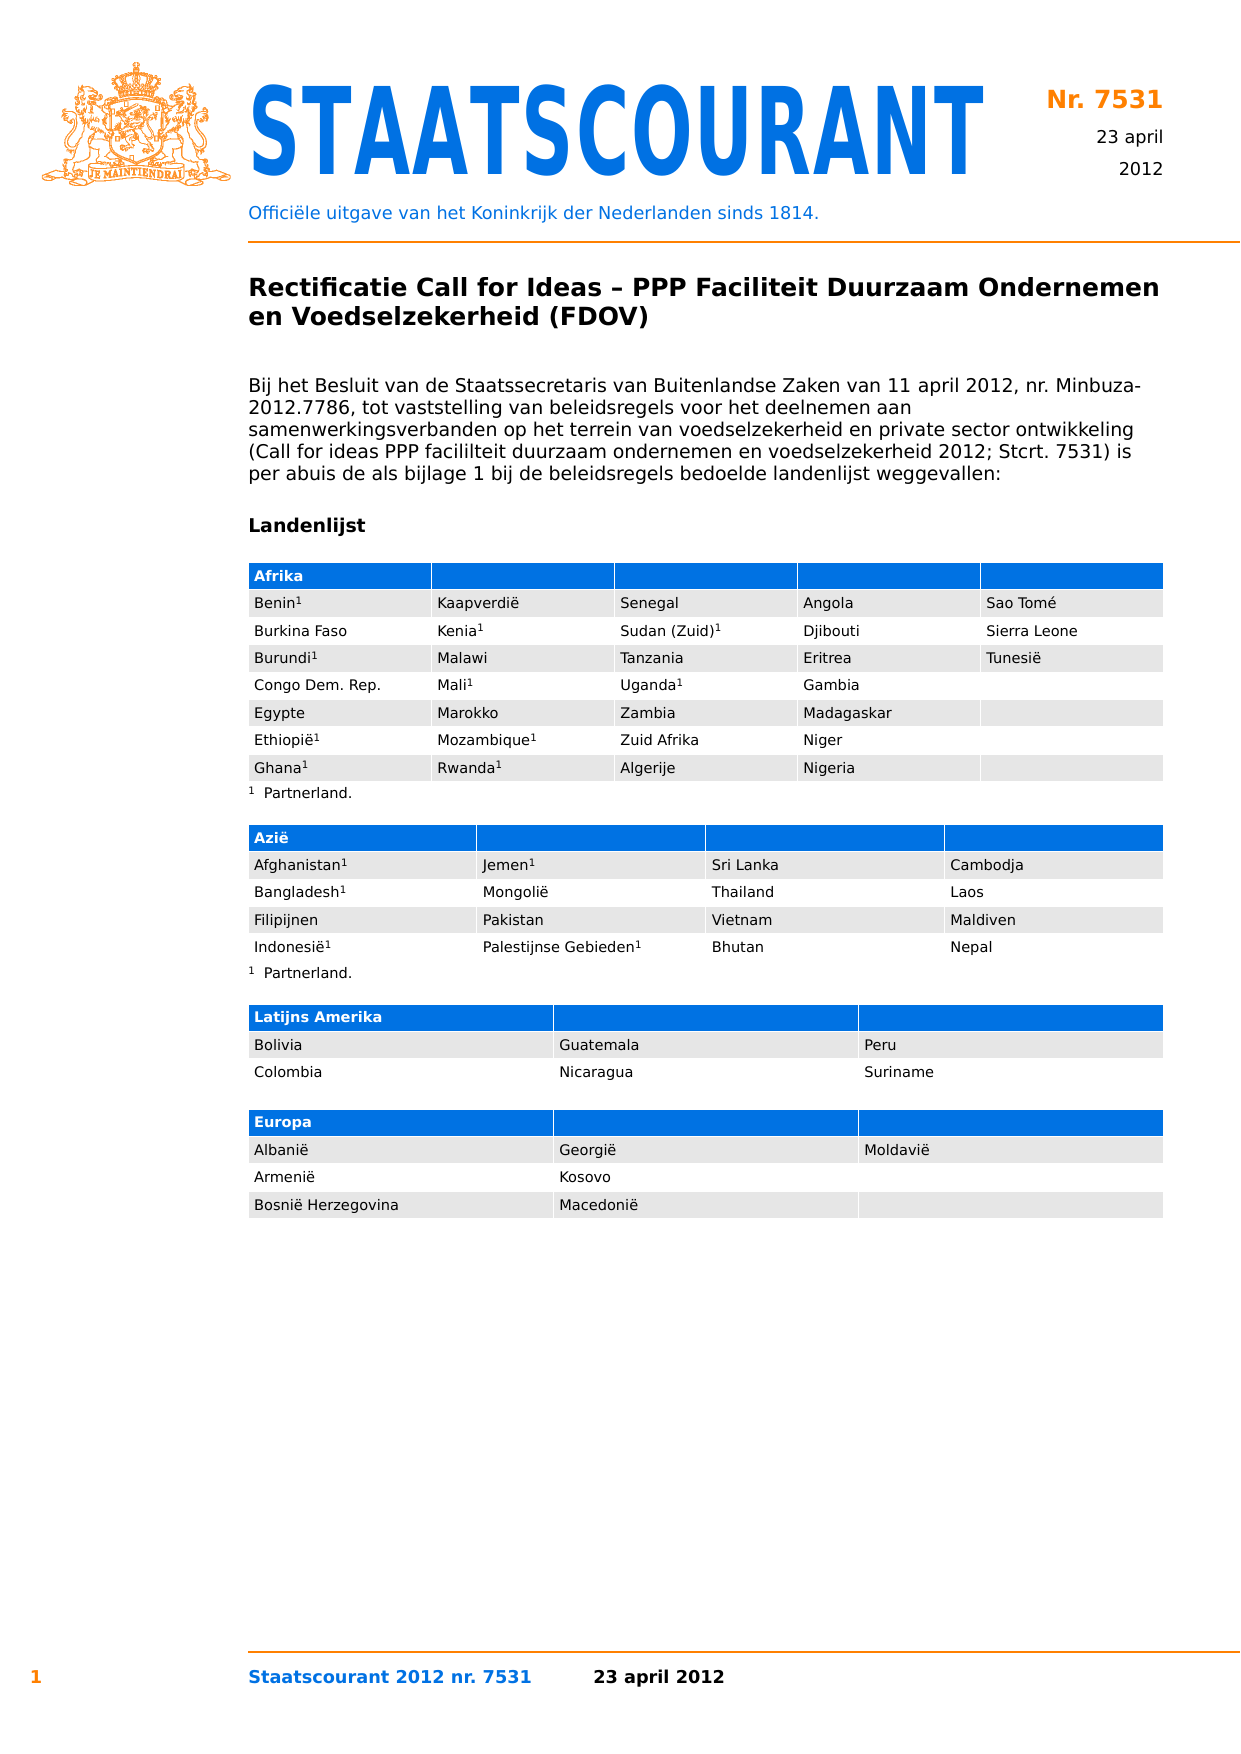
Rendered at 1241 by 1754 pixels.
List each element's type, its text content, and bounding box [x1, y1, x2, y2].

table_cell Uganda1 [615, 673, 797, 699]
table_cell Burkina Faso [249, 618, 431, 644]
table_cell Suriname [859, 1059, 1163, 1086]
table_cell Kosovo [554, 1165, 858, 1191]
table_cell Bangladesh1 [249, 880, 476, 906]
table_cell Ghana1 [249, 755, 431, 781]
table_cell Senegal [615, 590, 797, 617]
table_cell 2012 [998, 153, 1240, 203]
table_header [706, 825, 944, 851]
table_header [859, 1110, 1163, 1136]
table_cell Mongolië [477, 880, 705, 906]
table_cell Nepal [945, 935, 1163, 961]
table_cell Cambodja [945, 852, 1163, 879]
table_cell 1 Partnerland. [248, 782, 1163, 802]
table_cell Vietnam [706, 907, 944, 933]
table_header [554, 1110, 858, 1136]
table_cell Kenia1 [432, 618, 614, 644]
table_cell Zuid Afrika [615, 728, 797, 754]
table_cell Georgië [554, 1137, 858, 1163]
table_cell Albanië [249, 1137, 553, 1163]
table_cell Afghanistan1 [249, 852, 476, 879]
table_header [798, 563, 980, 589]
table_header Nr. 7531 [998, 62, 1240, 121]
table_cell Maldiven [945, 907, 1163, 933]
table_cell Niger [798, 728, 980, 754]
table_cell Bosnië Herzegovina [249, 1192, 553, 1218]
table_cell Peru [859, 1032, 1163, 1058]
table_cell Macedonië [554, 1192, 858, 1218]
table_cell Moldavië [859, 1137, 1163, 1163]
table_header [615, 563, 797, 589]
table_header Afrika [249, 563, 431, 589]
table_cell Egypte [249, 700, 431, 726]
table_header STAATSCOURANT [248, 62, 998, 203]
table_cell Ethiopië1 [249, 728, 431, 754]
table_header [432, 563, 614, 589]
table_cell Mali1 [432, 673, 614, 699]
table_cell Madagaskar [798, 700, 980, 726]
table_cell [859, 1165, 1163, 1191]
table_cell Congo Dem. Rep. [249, 673, 431, 699]
subtitle Rectificatie Call for Ideas – PPP Faciliteit Duurzaam Ondernemen en Voedselzekerheid (FDOV) [248, 273, 1163, 331]
table_cell Palestijnse Gebieden1 [477, 935, 705, 961]
table_cell Laos [945, 880, 1163, 906]
table_cell Nigeria [798, 755, 980, 781]
table_cell Malawi [432, 645, 614, 672]
table_cell Colombia [249, 1059, 553, 1086]
table_cell Bolivia [249, 1032, 553, 1058]
table_cell Indonesië1 [249, 935, 476, 961]
table_cell Nicaragua [554, 1059, 858, 1086]
subtitle Landenlijst [248, 515, 1163, 537]
table_header Latijns Amerika [249, 1005, 553, 1031]
table_cell Kaapverdië [432, 590, 614, 617]
table_cell Officiële uitgave van het Koninkrijk der Nederlanden sinds 1814. [248, 203, 1240, 241]
table_cell Zambia [615, 700, 797, 726]
table_cell Armenië [249, 1165, 553, 1191]
text Bij het Besluit van de Staatssecretaris van Buitenlandse Zaken van 11 april 2012, nr. Minbuza-2012.7786, tot vaststelling van beleidsregels voor het deelnemen aan samenwerkingsverbanden op het terrein van voedselzekerheid en private sector ontwikkeling (Call for ideas PPP facililteit duurzaam ondernemen en voedselzekerheid 2012; Stcrt. 7531) is per abuis de als bijlage 1 bij de beleidsregels bedoelde landenlijst weggevallen: [248, 375, 1163, 485]
table_cell Rwanda1 [432, 755, 614, 781]
table_cell [981, 755, 1163, 781]
table_cell Gambia [798, 673, 980, 699]
table_cell Eritrea [798, 645, 980, 672]
table_cell Sierra Leone [981, 618, 1163, 644]
table_cell 1 Partnerland. [248, 962, 1163, 982]
table_header [554, 1005, 858, 1031]
table_header Europa [249, 1110, 553, 1136]
table_cell Burundi1 [249, 645, 431, 672]
table_cell Jemen1 [477, 852, 705, 879]
table_cell Algerije [615, 755, 797, 781]
table_cell Guatemala [554, 1032, 858, 1058]
table_header [25, 62, 248, 241]
table_cell Benin1 [249, 590, 431, 617]
table_header [477, 825, 705, 851]
picture [41, 62, 231, 186]
table_cell Angola [798, 590, 980, 617]
table_cell Pakistan [477, 907, 705, 933]
table_header Azië [249, 825, 476, 851]
table_header [945, 825, 1163, 851]
table_cell [981, 728, 1163, 754]
table_cell Sudan (Zuid)1 [615, 618, 797, 644]
table_cell Sao Tomé [981, 590, 1163, 617]
table_cell Tanzania [615, 645, 797, 672]
table_header [981, 563, 1163, 589]
table_cell Marokko [432, 700, 614, 726]
table_cell Sri Lanka [706, 852, 944, 879]
table_cell Tunesië [981, 645, 1163, 672]
table_cell [981, 673, 1163, 699]
table_cell [859, 1192, 1163, 1218]
table_cell Filipijnen [249, 907, 476, 933]
table_cell 23 april [998, 121, 1240, 153]
table_header [859, 1005, 1163, 1031]
table_cell Djibouti [798, 618, 980, 644]
table_cell [981, 700, 1163, 726]
table_cell Thailand [706, 880, 944, 906]
table_cell Bhutan [706, 935, 944, 961]
table_cell Mozambique1 [432, 728, 614, 754]
